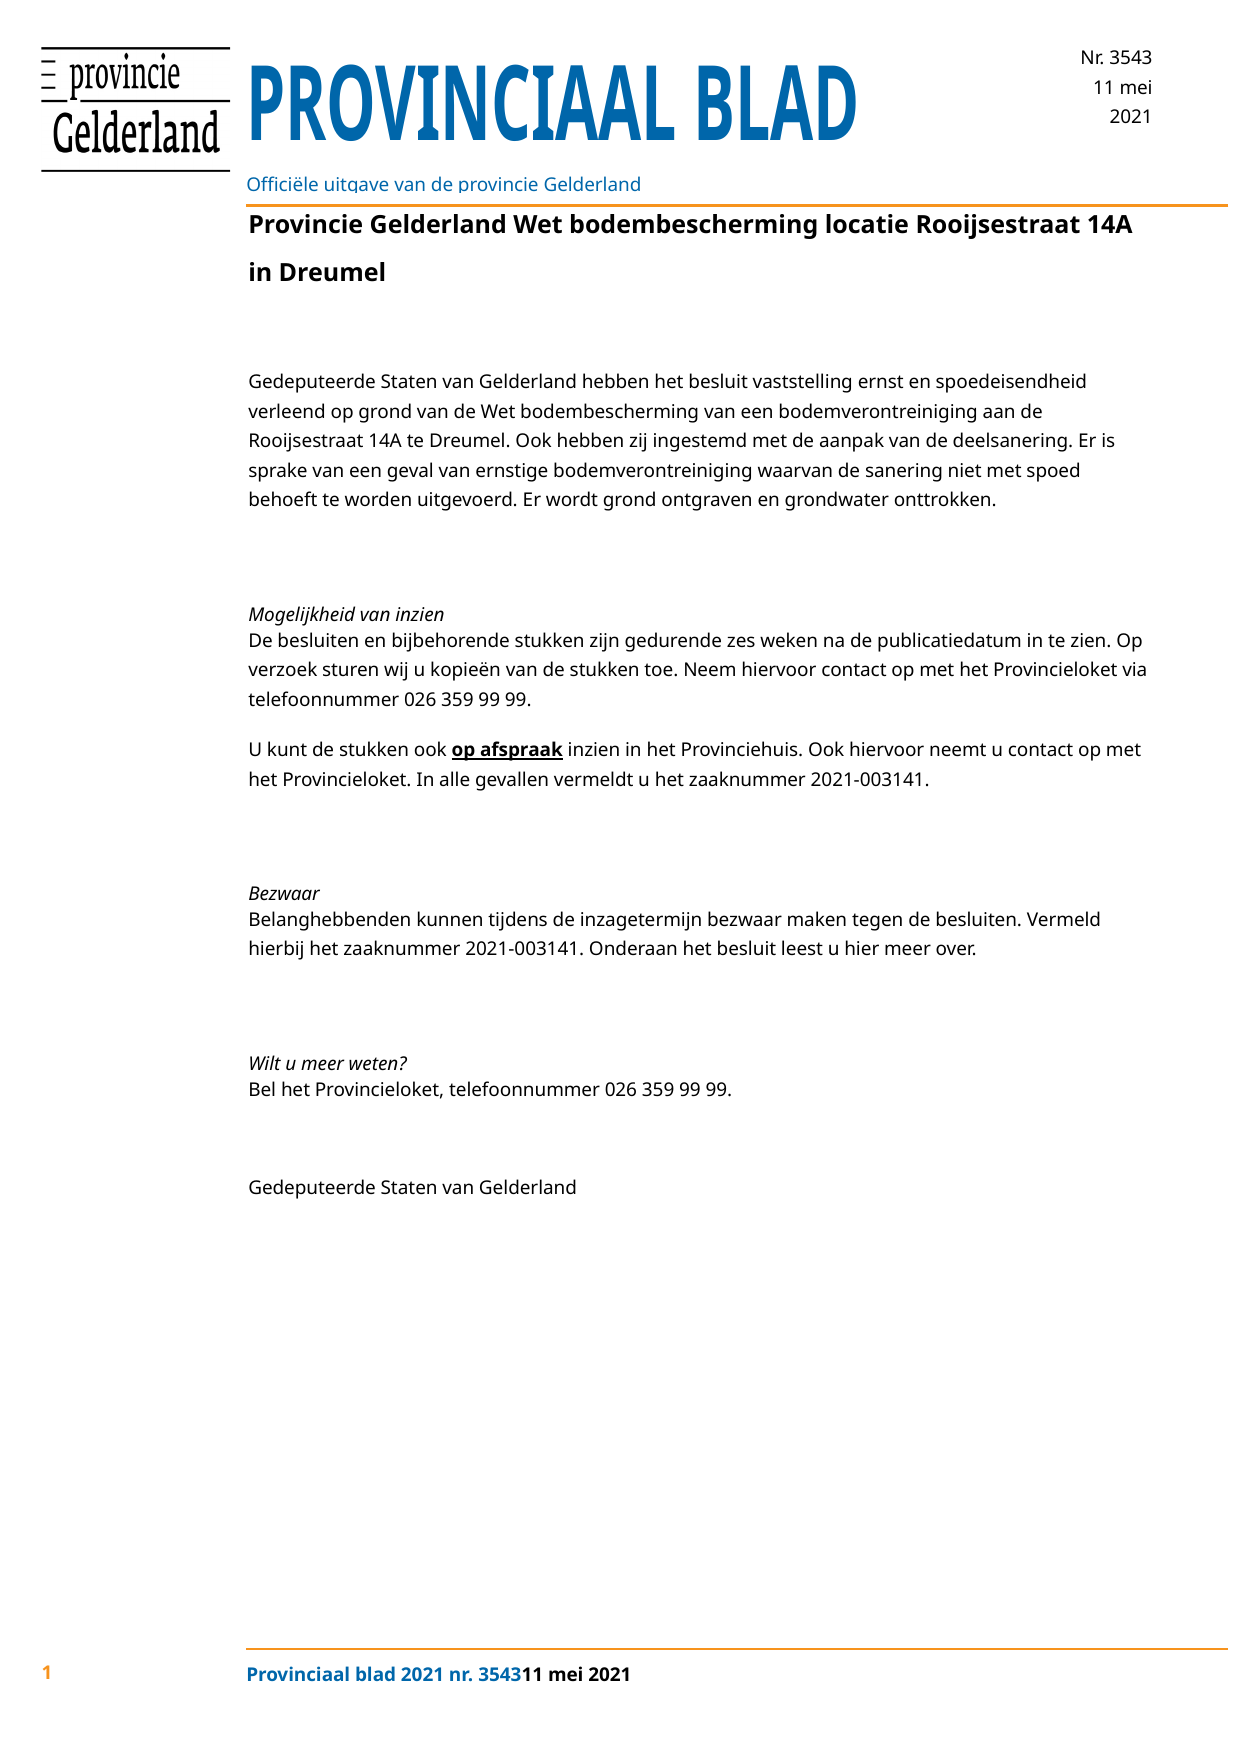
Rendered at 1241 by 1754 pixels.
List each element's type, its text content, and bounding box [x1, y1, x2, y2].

text Gedeputeerde Staten van Gelderland [248, 1174, 1152, 1200]
text De besluiten en bijbehorende stukken zijn gedurende zes weken na de publicatiedatum in te zien. Op verzoek sturen wij u kopieën van de stukken toe. Neem hiervoor contact op met het Provincieloket via telefoonnummer 026 359 99 99. [248, 627, 1152, 712]
text U kunt de stukken ook op afspraak inzien in het Provinciehuis. Ook hiervoor neemt u contact op met het Provincieloket. In alle gevallen vermeldt u het zaaknummer 2021-003141. [248, 736, 1152, 792]
text Bezwaar [248, 880, 1152, 906]
text Bel het Provincieloket, telefoonnummer 026 359 99 99. [248, 1076, 1152, 1101]
picture [41, 47, 231, 172]
text Gedeputeerde Staten van Gelderland hebben het besluit vaststelling ernst en spoedeisendheid verleend op grond van de Wet bodembescherming van een bodemverontreiniging aan de Rooijsestraat 14A te Dreumel. Ook hebben zij ingestemd met de aanpak van de deelsanering. Er is sprake van een geval van ernstige bodemverontreiniging waarvan de sanering niet met spoed behoeft te worden uitgevoerd. Er wordt grond ontgraven en grondwater onttrokken. [248, 368, 1152, 512]
text Belanghebbenden kunnen tijdens de inzagetermijn bezwaar maken tegen de besluiten. Vermeld hierbij het zaaknummer 2021-003141. Onderaan het besluit leest u hier meer over. [248, 906, 1152, 961]
text Mogelijkheid van inzien [248, 601, 1152, 627]
text Wilt u meer weten? [248, 1050, 1152, 1076]
text Provincie Gelderland Wet bodembescherming locatie Rooijsestraat 14A in Dreumel [248, 207, 1152, 288]
